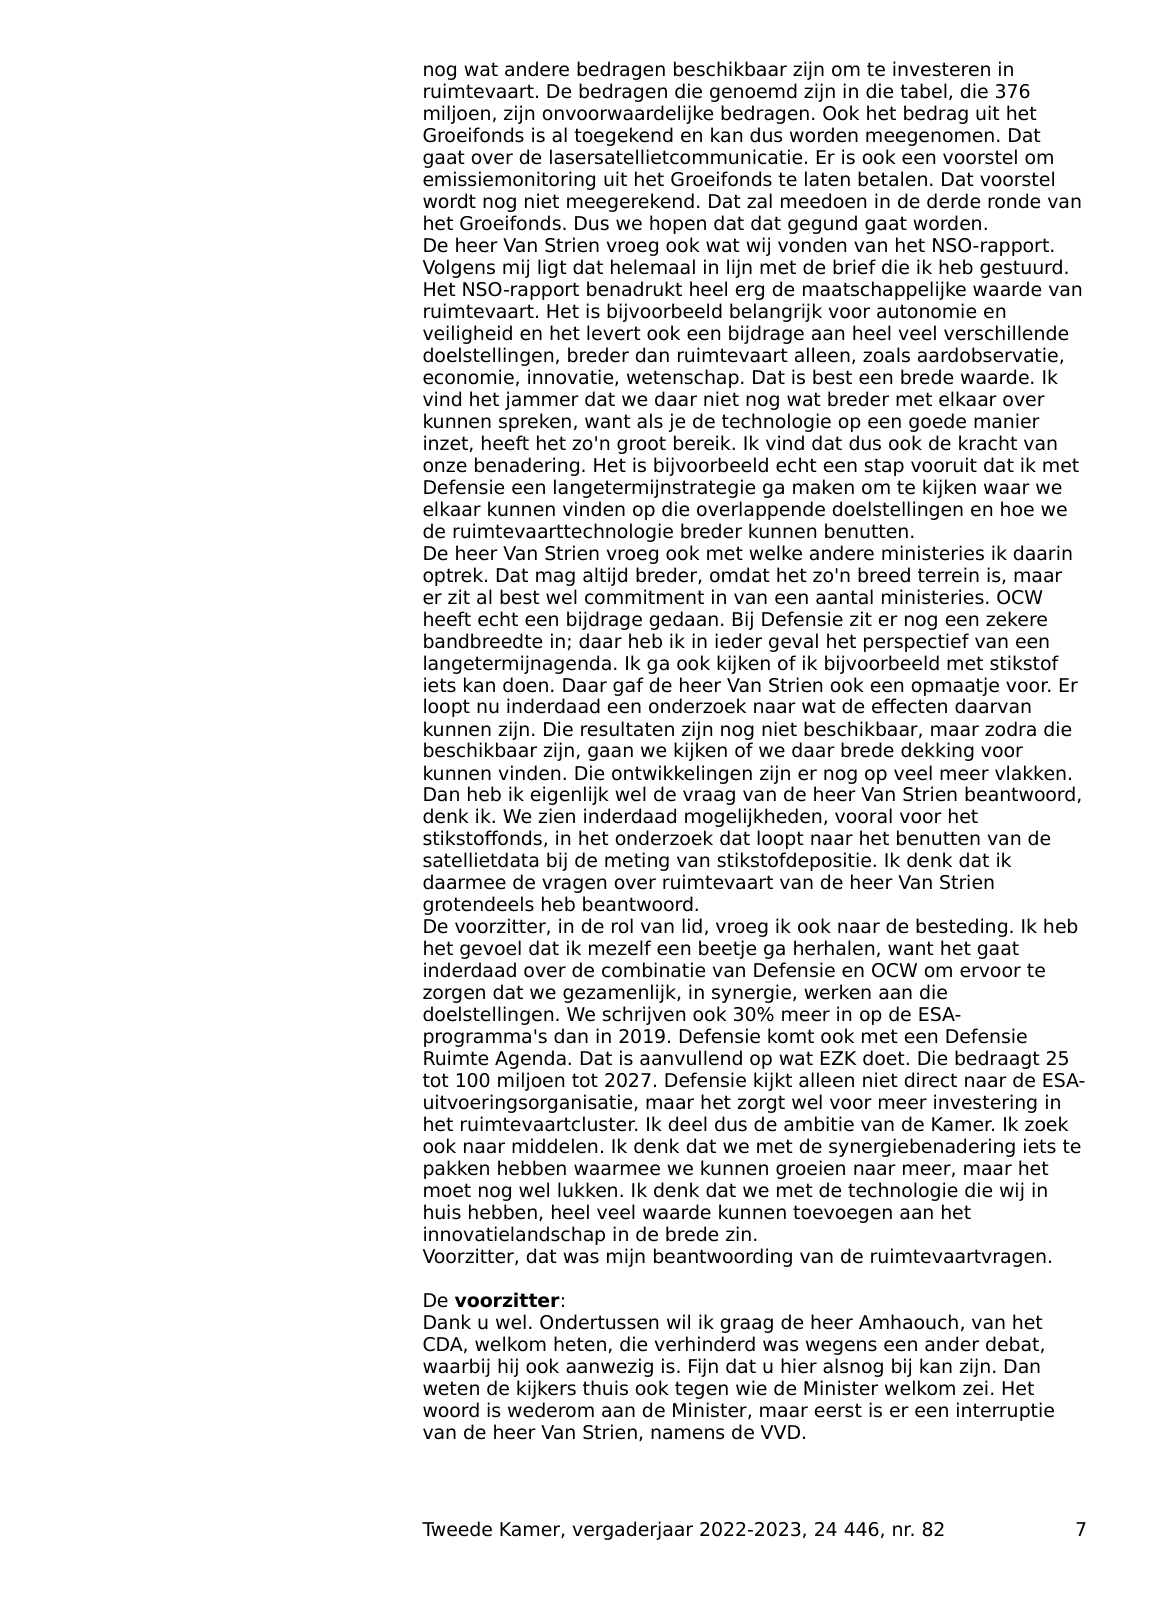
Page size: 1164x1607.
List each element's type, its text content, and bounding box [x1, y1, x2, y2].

text Voorzitter, dat was mijn beantwoording van de ruimtevaartvragen. [422, 1246, 1087, 1268]
text De voorzitter: [422, 1290, 1087, 1312]
text Dank u wel. Ondertussen wil ik graag de heer Amhaouch, van het CDA, welkom heten, die verhinderd was wegens een ander debat, waarbij hij ook aanwezig is. Fijn dat u hier alsnog bij kan zijn. Dan weten de kijkers thuis ook tegen wie de Minister welkom zei. Het woord is wederom aan de Minister, maar eerst is er een interruptie van de heer Van Strien, namens de VVD. [422, 1312, 1087, 1444]
text De heer Van Strien vroeg ook wat wij vonden van het NSO-rapport. Volgens mij ligt dat helemaal in lijn met de brief die ik heb gestuurd. Het NSO-rapport benadrukt heel erg de maatschappelijke waarde van ruimtevaart. Het is bijvoorbeeld belangrijk voor autonomie en veiligheid en het levert ook een bijdrage aan heel veel verschillende doelstellingen, breder dan ruimtevaart alleen, zoals aardobservatie, economie, innovatie, wetenschap. Dat is best een brede waarde. Ik vind het jammer dat we daar niet nog wat breder met elkaar over kunnen spreken, want als je de technologie op een goede manier inzet, heeft het zo'n groot bereik. Ik vind dat dus ook de kracht van onze benadering. Het is bijvoorbeeld echt een stap vooruit dat ik met Defensie een langetermijnstrategie ga maken om te kijken waar we elkaar kunnen vinden op die overlappende doelstellingen en hoe we de ruimtevaarttechnologie breder kunnen benutten. [422, 235, 1087, 543]
text De heer Van Strien vroeg ook met welke andere ministeries ik daarin optrek. Dat mag altijd breder, omdat het zo'n breed terrein is, maar er zit al best wel commitment in van een aantal ministeries. OCW heeft echt een bijdrage gedaan. Bij Defensie zit er nog een zekere bandbreedte in; daar heb ik in ieder geval het perspectief van een langetermijnagenda. Ik ga ook kijken of ik bijvoorbeeld met stikstof iets kan doen. Daar gaf de heer Van Strien ook een opmaatje voor. Er loopt nu inderdaad een onderzoek naar wat de effecten daarvan kunnen zijn. Die resultaten zijn nog niet beschikbaar, maar zodra die beschikbaar zijn, gaan we kijken of we daar brede dekking voor kunnen vinden. Die ontwikkelingen zijn er nog op veel meer vlakken. Dan heb ik eigenlijk wel de vraag van de heer Van Strien beantwoord, denk ik. We zien inderdaad mogelijkheden, vooral voor het stikstoffonds, in het onderzoek dat loopt naar het benutten van de satellietdata bij de meting van stikstofdepositie. Ik denk dat ik daarmee de vragen over ruimtevaart van de heer Van Strien grotendeels heb beantwoord. [422, 543, 1087, 916]
text nog wat andere bedragen beschikbaar zijn om te investeren in ruimtevaart. De bedragen die genoemd zijn in die tabel, die 376 miljoen, zijn onvoorwaardelijke bedragen. Ook het bedrag uit het Groeifonds is al toegekend en kan dus worden meegenomen. Dat gaat over de lasersatellietcommunicatie. Er is ook een voorstel om emissiemonitoring uit het Groeifonds te laten betalen. Dat voorstel wordt nog niet meegerekend. Dat zal meedoen in de derde ronde van het Groeifonds. Dus we hopen dat dat gegund gaat worden. [422, 59, 1087, 235]
text De voorzitter, in de rol van lid, vroeg ik ook naar de besteding. Ik heb het gevoel dat ik mezelf een beetje ga herhalen, want het gaat inderdaad over de combinatie van Defensie en OCW om ervoor te zorgen dat we gezamenlijk, in synergie, werken aan die doelstellingen. We schrijven ook 30% meer in op de ESA-programma's dan in 2019. Defensie komt ook met een Defensie Ruimte Agenda. Dat is aanvullend op wat EZK doet. Die bedraagt 25 tot 100 miljoen tot 2027. Defensie kijkt alleen niet direct naar de ESA-uitvoeringsorganisatie, maar het zorgt wel voor meer investering in het ruimtevaartcluster. Ik deel dus de ambitie van de Kamer. Ik zoek ook naar middelen. Ik denk dat we met de synergiebenadering iets te pakken hebben waarmee we kunnen groeien naar meer, maar het moet nog wel lukken. Ik denk dat we met de technologie die wij in huis hebben, heel veel waarde kunnen toevoegen aan het innovatielandschap in de brede zin. [422, 916, 1087, 1246]
